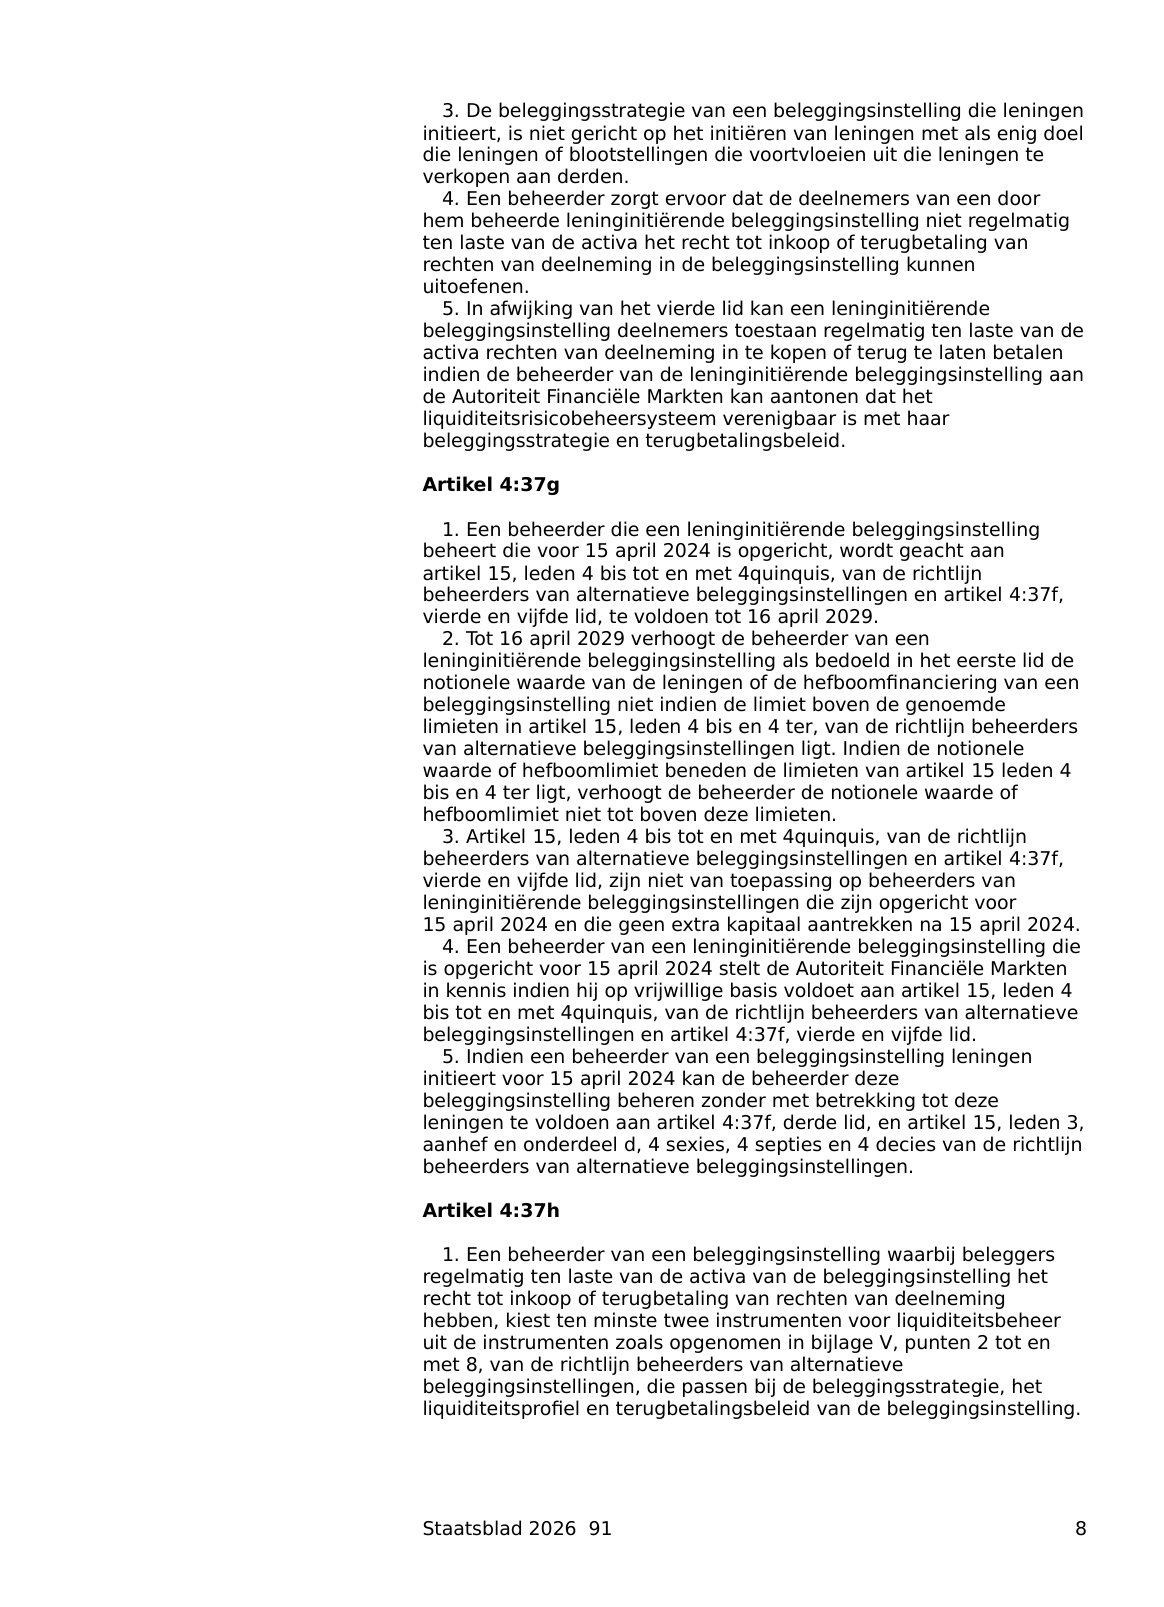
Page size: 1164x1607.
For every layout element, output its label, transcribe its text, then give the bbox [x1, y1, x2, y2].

text 3. De beleggingsstrategie van een beleggingsinstelling die leningen initieert, is niet gericht op het initiëren van leningen met als enig doel die leningen of blootstellingen die voortvloeien uit die leningen te verkopen aan derden. [422, 100, 1087, 188]
text 4. Een beheerder van een leninginitiërende beleggingsinstelling die is opgericht voor 15 april 2024 stelt de Autoriteit Financiële Markten in kennis indien hij op vrijwillige basis voldoet aan artikel 15, leden 4 bis tot en met 4quinquis, van de richtlijn beheerders van alternatieve beleggingsinstellingen en artikel 4:37f, vierde en vijfde lid. [422, 936, 1087, 1046]
text 4. Een beheerder zorgt ervoor dat de deelnemers van een door hem beheerde leninginitiërende beleggingsinstelling niet regelmatig ten laste van de activa het recht tot inkoop of terugbetaling van rechten van deelneming in de beleggingsinstelling kunnen uitoefenen. [422, 188, 1087, 298]
text 2. Tot 16 april 2029 verhoogt de beheerder van een leninginitiërende beleggingsinstelling als bedoeld in het eerste lid de notionele waarde van de leningen of de hefboomfinanciering van een beleggingsinstelling niet indien de limiet boven de genoemde limieten in artikel 15, leden 4 bis en 4 ter, van de richtlijn beheerders van alternatieve beleggingsinstellingen ligt. Indien de notionele waarde of hefboomlimiet beneden de limieten van artikel 15 leden 4 bis en 4 ter ligt, verhoogt de beheerder de notionele waarde of hefboomlimiet niet tot boven deze limieten. [422, 628, 1087, 826]
text 3. Artikel 15, leden 4 bis tot en met 4quinquis, van de richtlijn beheerders van alternatieve beleggingsinstellingen en artikel 4:37f, vierde en vijfde lid, zijn niet van toepassing op beheerders van leninginitiërende beleggingsinstellingen die zijn opgericht voor 15 april 2024 en die geen extra kapitaal aantrekken na 15 april 2024. [422, 826, 1087, 936]
text 1. Een beheerder van een beleggingsinstelling waarbij beleggers regelmatig ten laste van de activa van de beleggingsinstelling het recht tot inkoop of terugbetaling van rechten van deelneming hebben, kiest ten minste twee instrumenten voor liquiditeitsbeheer uit de instrumenten zoals opgenomen in bijlage V, punten 2 tot en met 8, van de richtlijn beheerders van alternatieve beleggingsinstellingen, die passen bij de beleggingsstrategie, het liquiditeitsprofiel en terugbetalingsbeleid van de beleggingsinstelling. [422, 1244, 1087, 1420]
text 5. In afwijking van het vierde lid kan een leninginitiërende beleggingsinstelling deelnemers toestaan regelmatig ten laste van de activa rechten van deelneming in te kopen of terug te laten betalen indien de beheerder van de leninginitiërende beleggingsinstelling aan de Autoriteit Financiële Markten kan aantonen dat het liquiditeitsrisicobeheersysteem verenigbaar is met haar beleggingsstrategie en terugbetalingsbeleid. [422, 298, 1087, 452]
text 1. Een beheerder die een leninginitiërende beleggingsinstelling beheert die voor 15 april 2024 is opgericht, wordt geacht aan artikel 15, leden 4 bis tot en met 4quinquis, van de richtlijn beheerders van alternatieve beleggingsinstellingen en artikel 4:37f, vierde en vijfde lid, te voldoen tot 16 april 2029. [422, 518, 1087, 628]
subtitle Artikel 4:37g [422, 474, 1087, 496]
subtitle Artikel 4:37h [422, 1200, 1087, 1222]
text 5. Indien een beheerder van een beleggingsinstelling leningen initieert voor 15 april 2024 kan de beheerder deze beleggingsinstelling beheren zonder met betrekking tot deze leningen te voldoen aan artikel 4:37f, derde lid, en artikel 15, leden 3, aanhef en onderdeel d, 4 sexies, 4 septies en 4 decies van de richtlijn beheerders van alternatieve beleggingsinstellingen. [422, 1046, 1087, 1178]
